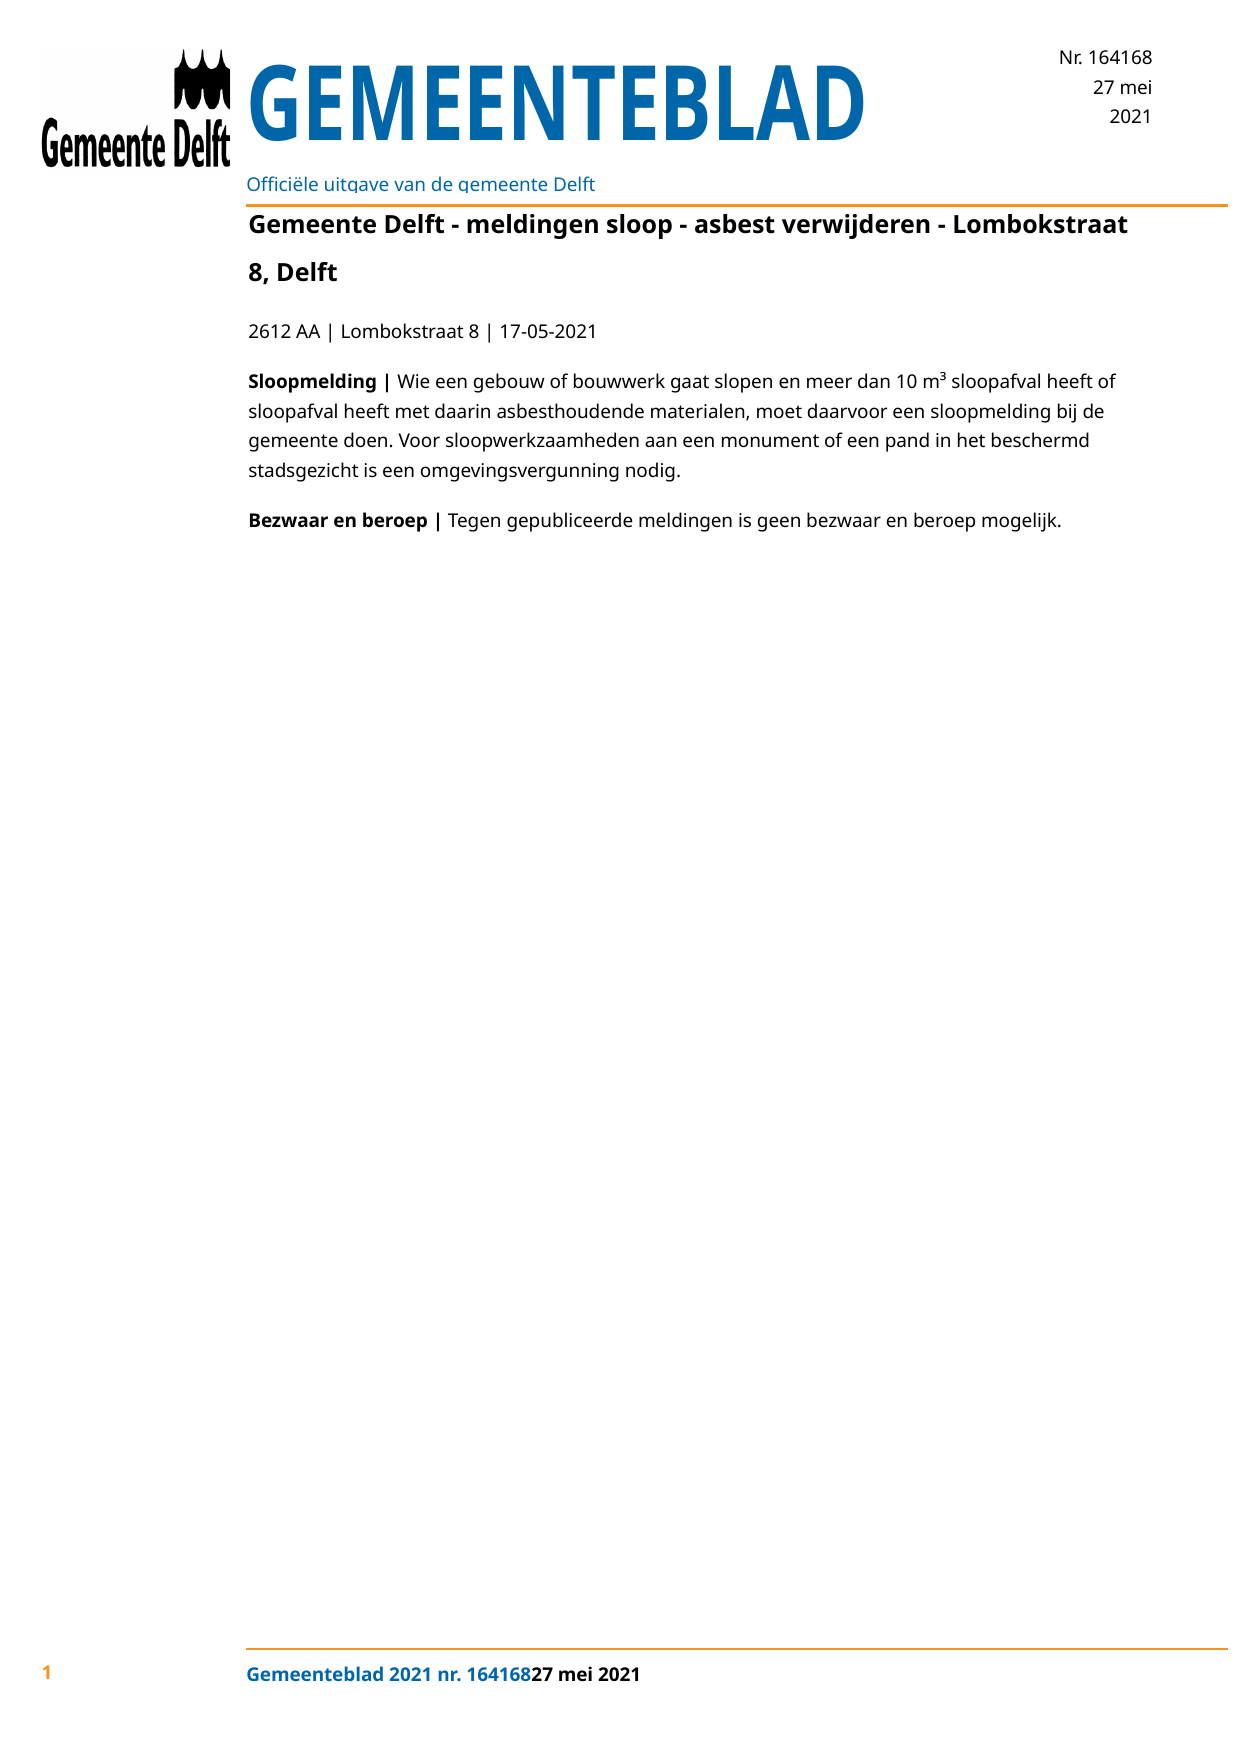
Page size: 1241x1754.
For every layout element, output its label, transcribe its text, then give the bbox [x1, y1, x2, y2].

text Gemeente Delft - meldingen sloop - asbest verwijderen - Lombokstraat 8, Delft [248, 207, 1152, 288]
text 2612 AA | Lombokstraat 8 | 17-05-2021 [248, 318, 1152, 344]
text Sloopmelding | Wie een gebouw of bouwwerk gaat slopen en meer dan 10 m³ sloopafval heeft of sloopafval heeft met daarin asbesthoudende materialen, moet daarvoor een sloopmelding bij de gemeente doen. Voor sloopwerkzaamheden aan een monument of een pand in het beschermd stadsgezicht is een omgevingsvergunning nodig. [248, 368, 1152, 483]
text Bezwaar en beroep | Tegen gepubliceerde meldingen is geen bezwaar en beroep mogelijk. [248, 507, 1152, 533]
picture [41, 47, 231, 172]
